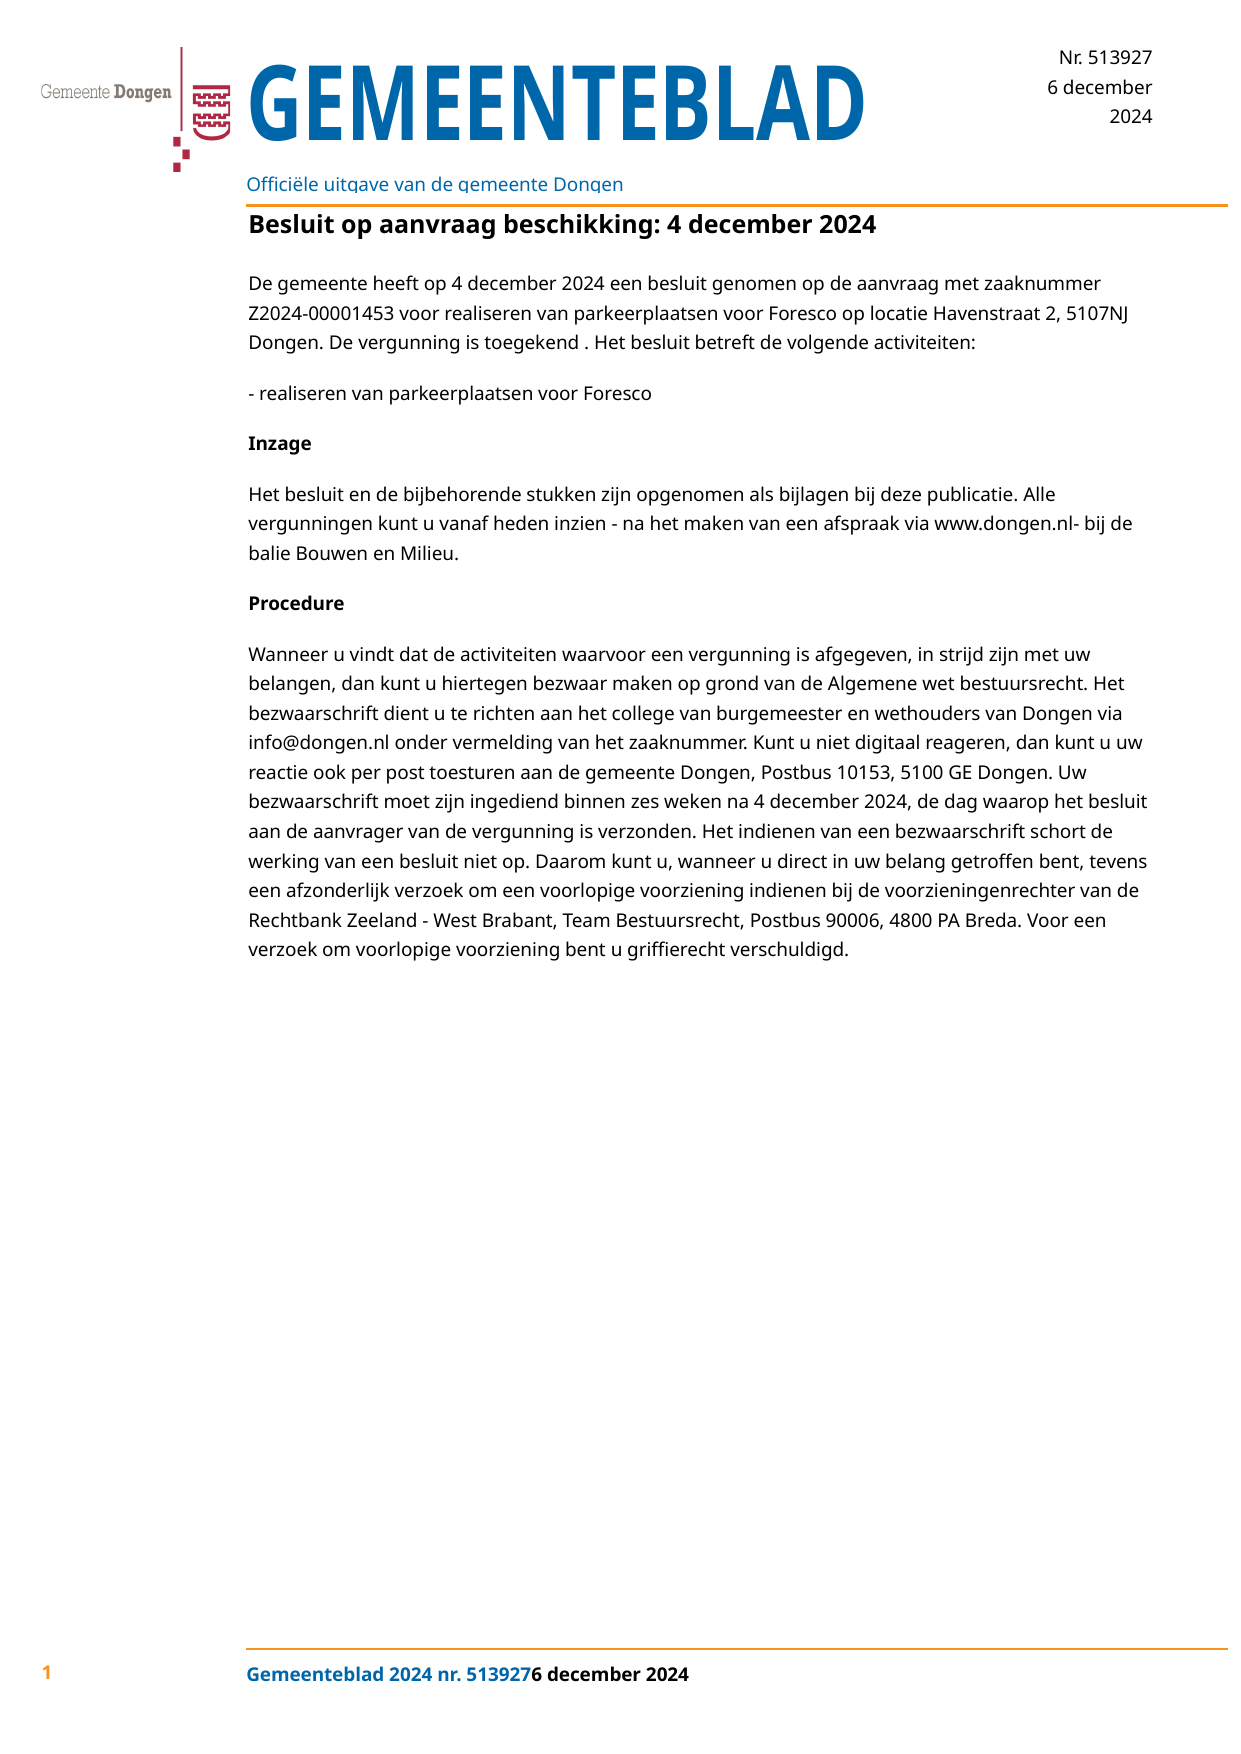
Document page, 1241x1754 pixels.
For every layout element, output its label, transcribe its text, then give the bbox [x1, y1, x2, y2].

text De gemeente heeft op 4 december 2024 een besluit genomen op de aanvraag met zaaknummer Z2024-00001453 voor realiseren van parkeerplaatsen voor Foresco op locatie Havenstraat 2, 5107NJ Dongen. De vergunning is toegekend . Het besluit betreft de volgende activiteiten: [248, 270, 1152, 355]
text Inzage [248, 430, 1152, 456]
text - realiseren van parkeerplaatsen voor Foresco [248, 380, 1152, 406]
text Wanneer u vindt dat de activiteiten waarvoor een vergunning is afgegeven, in strijd zijn met uw belangen, dan kunt u hiertegen bezwaar maken op grond van de Algemene wet bestuursrecht. Het bezwaarschrift dient u te richten aan het college van burgemeester en wethouders van Dongen via info@dongen.nl onder vermelding van het zaaknummer. Kunt u niet digitaal reageren, dan kunt u uw reactie ook per post toesturen aan de gemeente Dongen, Postbus 10153, 5100 GE Dongen. Uw bezwaarschrift moet zijn ingediend binnen zes weken na 4 december 2024, de dag waarop het besluit aan de aanvrager van de vergunning is verzonden. Het indienen van een bezwaarschrift schort de werking van een besluit niet op. Daarom kunt u, wanneer u direct in uw belang getroffen bent, tevens een afzonderlijk verzoek om een voorlopige voorziening indienen bij de voorzieningenrechter van de Rechtbank Zeeland - West Brabant, Team Bestuursrecht, Postbus 90006, 4800 PA Breda. Voor een verzoek om voorlopige voorziening bent u griffierecht verschuldigd. [248, 641, 1152, 962]
text Procedure [248, 590, 1152, 616]
picture [41, 47, 231, 172]
text Het besluit en de bijbehorende stukken zijn opgenomen als bijlagen bij deze publicatie. Alle vergunningen kunt u vanaf heden inzien - na het maken van een afspraak via www.dongen.nl- bij de balie Bouwen en Milieu. [248, 481, 1152, 566]
text Besluit op aanvraag beschikking: 4 december 2024 [248, 207, 1152, 241]
